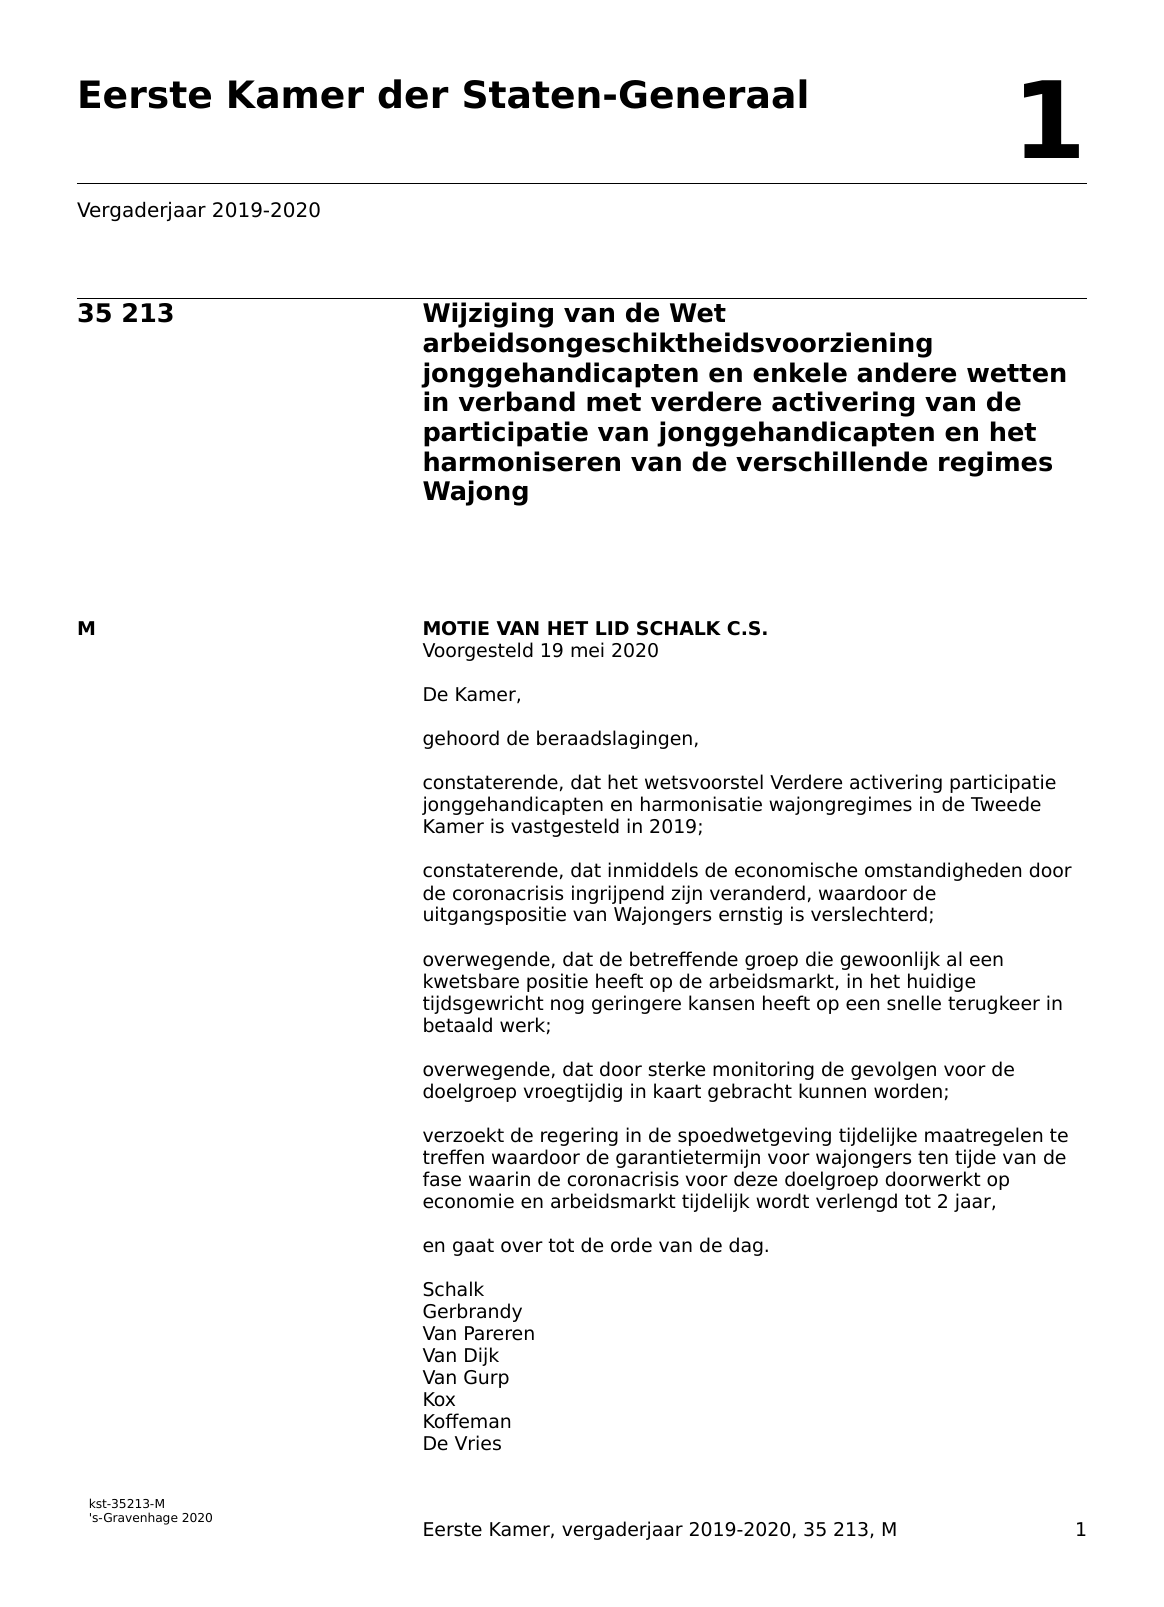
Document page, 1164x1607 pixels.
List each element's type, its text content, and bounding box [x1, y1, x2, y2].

table_cell Vergaderjaar 2019-2020 [77, 184, 1087, 298]
text Van Dijk [422, 1345, 1087, 1367]
text Van Gurp [422, 1367, 1087, 1389]
text constaterende, dat inmiddels de economische omstandigheden door de coronacrisis ingrijpend zijn veranderd, waardoor de uitgangspositie van Wajongers ernstig is verslechterd; [422, 860, 1087, 926]
text De Kamer, [422, 684, 1087, 706]
text Kox [422, 1389, 1087, 1411]
text kst-35213-M [88, 1497, 323, 1511]
text De Vries [422, 1433, 1087, 1455]
text constaterende, dat het wetsvoorstel Verdere activering participatie jonggehandicapten en harmonisatie wajongregimes in de Tweede Kamer is vastgesteld in 2019; [422, 772, 1087, 838]
text 's-Gravenhage 2020 [88, 1511, 323, 1525]
text Koffeman [422, 1411, 1087, 1433]
text Van Pareren [422, 1323, 1087, 1345]
subtitle M MOTIE VAN HET LID SCHALK C.S. [77, 618, 1087, 640]
text overwegende, dat de betreffende groep die gewoonlijk al een kwetsbare positie heeft op de arbeidsmarkt, in het huidige tijdsgewricht nog geringere kansen heeft op een snelle terugkeer in betaald werk; [422, 948, 1087, 1036]
table_header Eerste Kamer der Staten-Generaal [77, 59, 886, 183]
subtitle 35 213 Wijziging van de Wet arbeidsongeschiktheidsvoorziening jonggehandicapten en enkele andere wetten in verband met verdere activering van de participatie van jonggehandicapten en het harmoniseren van de verschillende regimes Wajong [77, 299, 1087, 507]
text gehoord de beraadslagingen, [422, 728, 1087, 750]
text Gerbrandy [422, 1301, 1087, 1323]
text overwegende, dat door sterke monitoring de gevolgen voor de doelgroep vroegtijdig in kaart gebracht kunnen worden; [422, 1059, 1087, 1103]
text verzoekt de regering in de spoedwetgeving tijdelijke maatregelen te treffen waardoor de garantietermijn voor wajongers ten tijde van de fase waarin de coronacrisis voor deze doelgroep doorwerkt op economie en arbeidsmarkt tijdelijk wordt verlengd tot 2 jaar, [422, 1125, 1087, 1213]
text Schalk [422, 1279, 1087, 1301]
text en gaat over tot de orde van de dag. [422, 1235, 1087, 1257]
table_header 1 [886, 59, 1087, 183]
text Voorgesteld 19 mei 2020 [422, 640, 1087, 662]
